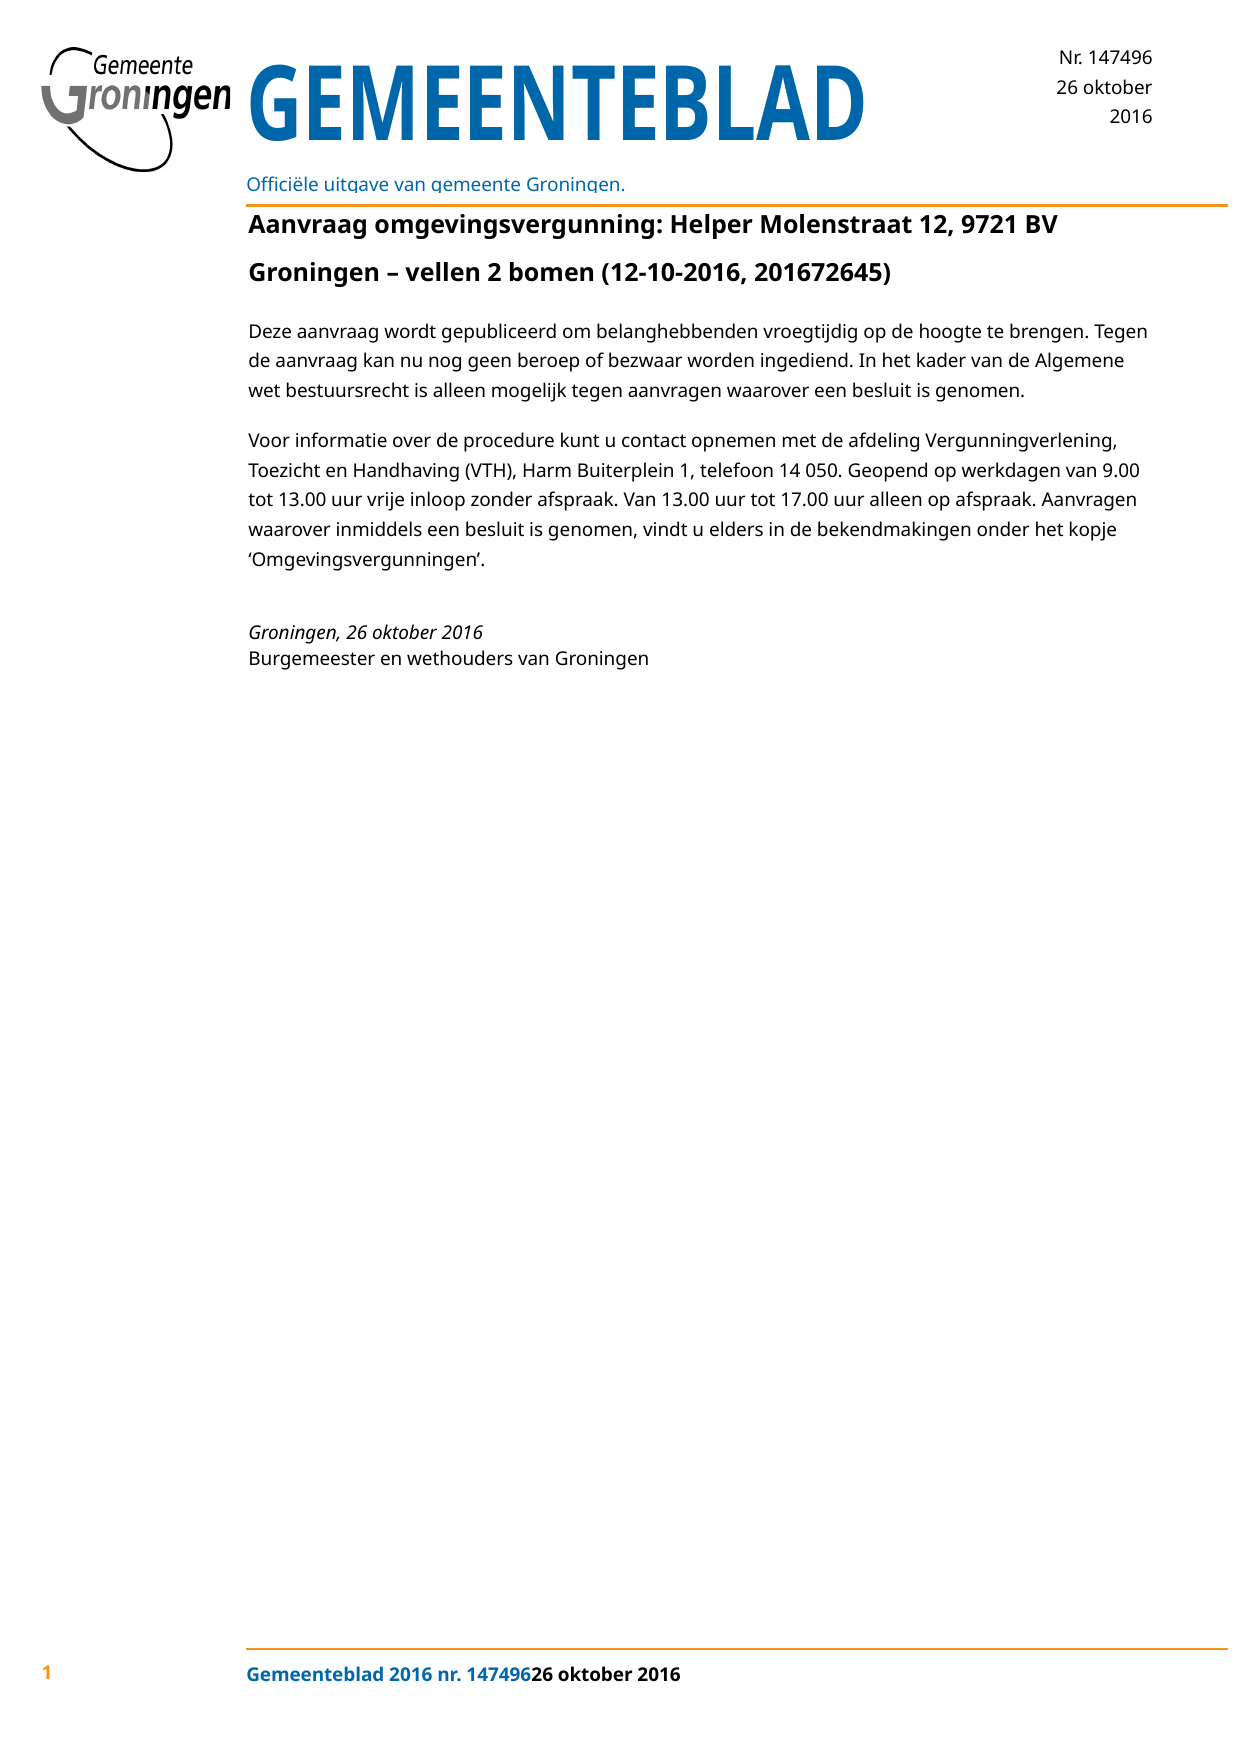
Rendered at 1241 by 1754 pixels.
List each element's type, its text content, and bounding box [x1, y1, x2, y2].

text Deze aanvraag wordt gepubliceerd om belanghebbenden vroegtijdig op de hoogte te brengen. Tegen de aanvraag kan nu nog geen beroep of bezwaar worden ingediend. In het kader van de Algemene wet bestuursrecht is alleen mogelijk tegen aanvragen waarover een besluit is genomen. [248, 318, 1152, 403]
text Groningen, 26 oktober 2016 [248, 619, 1152, 645]
text Burgemeester en wethouders van Groningen [248, 645, 1152, 671]
picture [41, 47, 231, 172]
text Voor informatie over de procedure kunt u contact opnemen met de afdeling Vergunningverlening, Toezicht en Handhaving (VTH), Harm Buiterplein 1, telefoon 14 050. Geopend op werkdagen van 9.00 tot 13.00 uur vrije inloop zonder afspraak. Van 13.00 uur tot 17.00 uur alleen op afspraak. Aanvragen waarover inmiddels een besluit is genomen, vindt u elders in de bekendmakingen onder het kopje ‘Omgevingsvergunningen’. [248, 427, 1152, 572]
text Aanvraag omgevingsvergunning: Helper Molenstraat 12, 9721 BV Groningen – vellen 2 bomen (12-10-2016, 201672645) [248, 207, 1152, 288]
